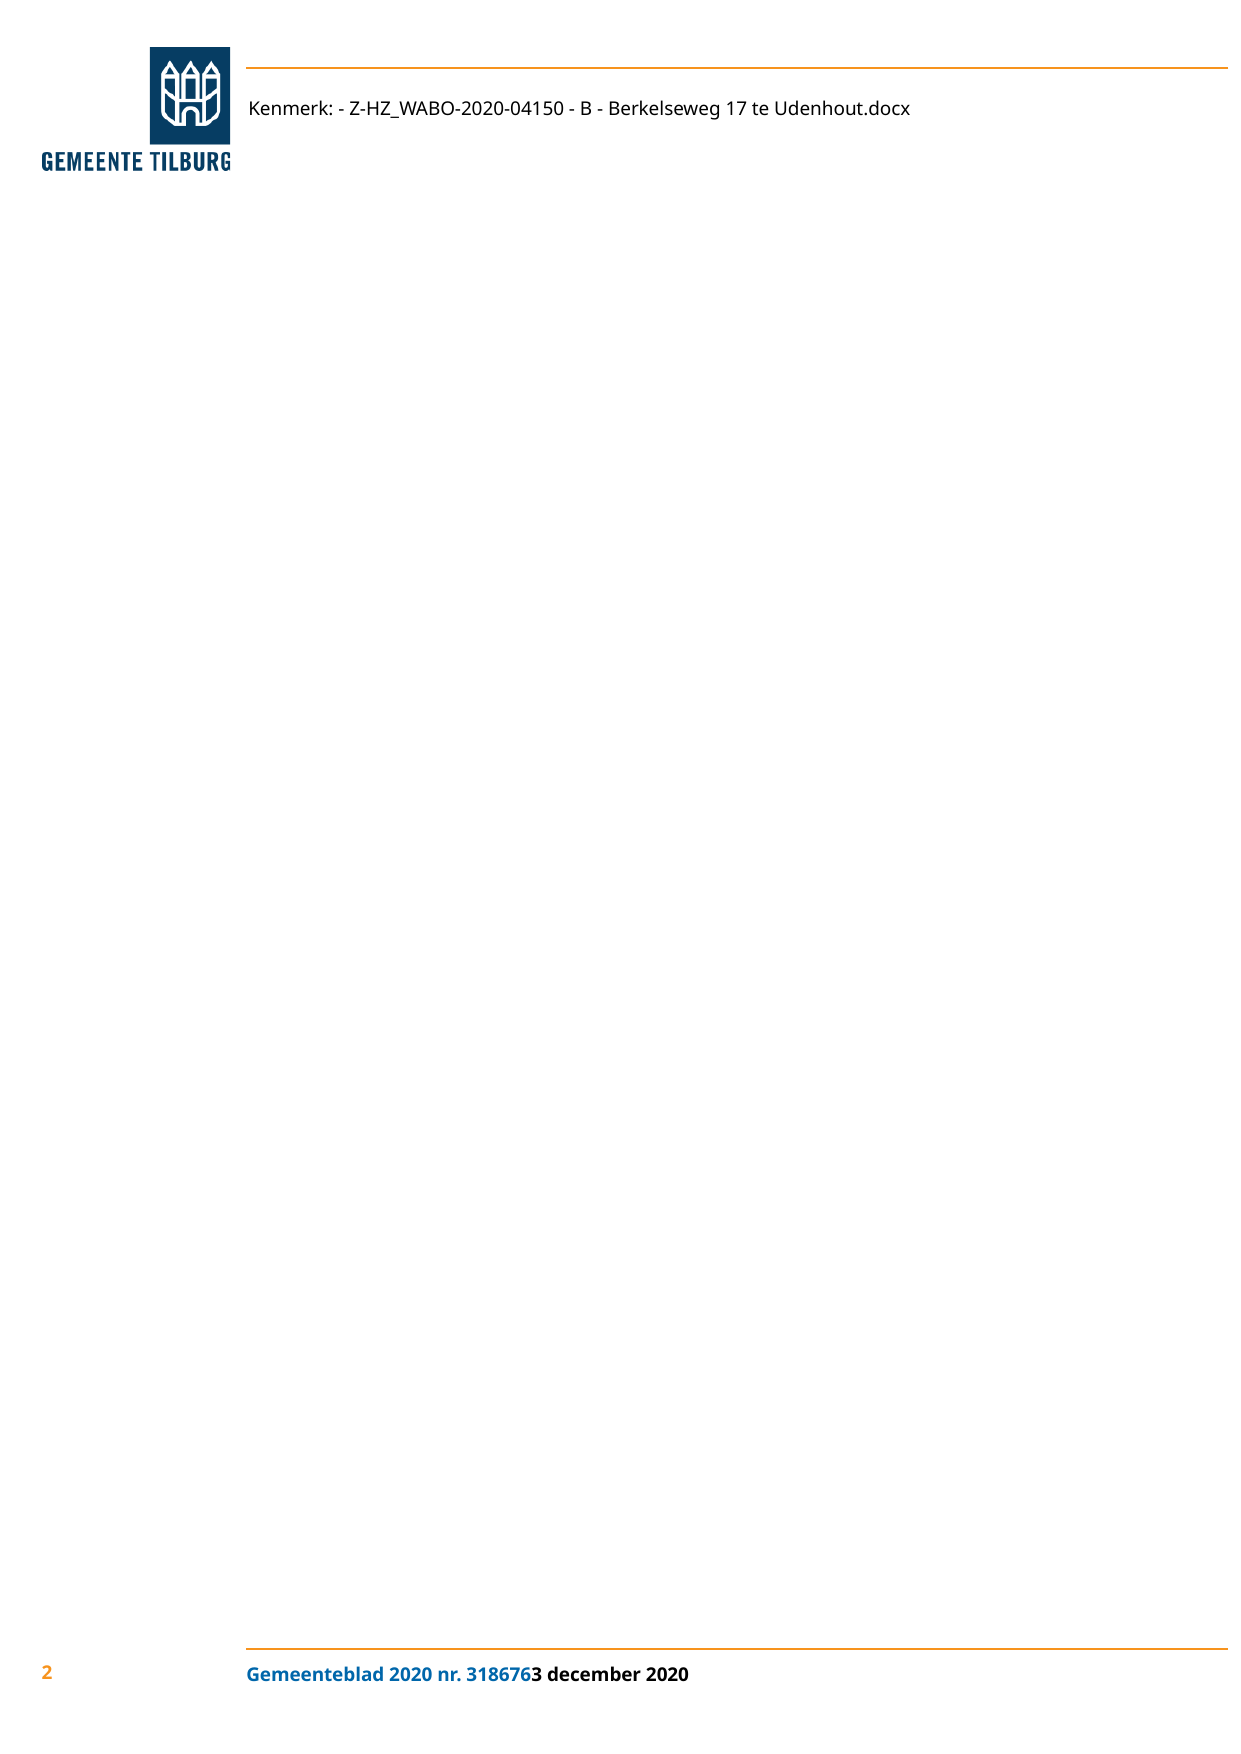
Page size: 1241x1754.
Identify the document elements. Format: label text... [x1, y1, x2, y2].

text Kenmerk: - Z-HZ_WABO-2020-04150 - B - Berkelseweg 17 te Udenhout.docx [248, 95, 1152, 121]
picture [41, 47, 231, 172]
